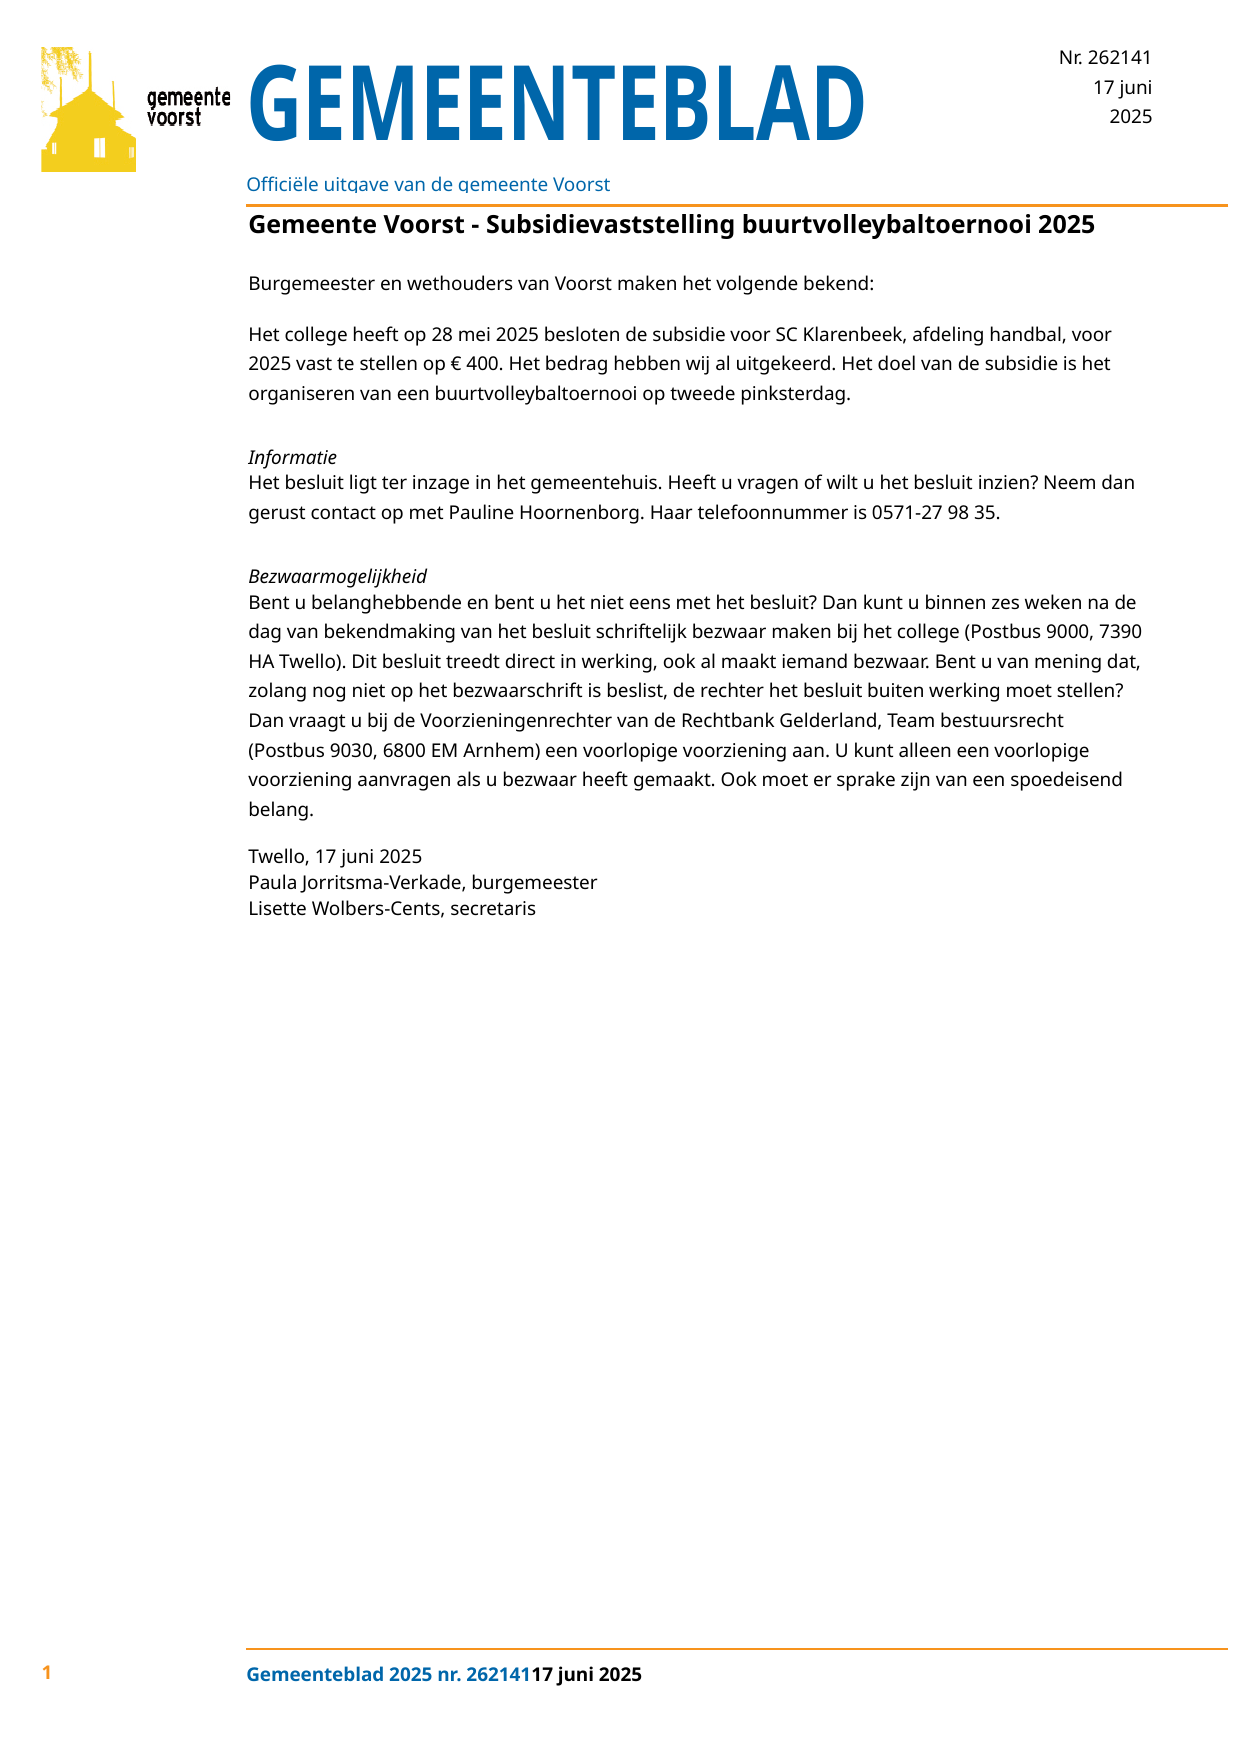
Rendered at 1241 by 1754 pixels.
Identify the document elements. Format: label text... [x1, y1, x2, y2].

text Burgemeester en wethouders van Voorst maken het volgende bekend: [248, 270, 1152, 296]
text Paula Jorritsma-Verkade, burgemeester [248, 869, 1152, 895]
text Lisette Wolbers-Cents, secretaris [248, 895, 1152, 921]
picture [41, 47, 231, 172]
text Het college heeft op 28 mei 2025 besloten de subsidie voor SC Klarenbeek, afdeling handbal, voor 2025 vast te stellen op € 400. Het bedrag hebben wij al uitgekeerd. Het doel van de subsidie is het organiseren van een buurtvolleybaltoernooi op tweede pinksterdag. [248, 321, 1152, 406]
text Informatie [248, 444, 1152, 469]
text Het besluit ligt ter inzage in het gemeentehuis. Heeft u vragen of wilt u het besluit inzien? Neem dan gerust contact op met Pauline Hoornenborg. Haar telefoonnummer is 0571-27 98 35. [248, 469, 1152, 525]
text Gemeente Voorst - Subsidievaststelling buurtvolleybaltoernooi 2025 [248, 207, 1152, 241]
text Twello, 17 juni 2025 [248, 844, 1152, 869]
text Bezwaarmogelijkheid [248, 563, 1152, 589]
text Bent u belanghebbende en bent u het niet eens met het besluit? Dan kunt u binnen zes weken na de dag van bekendmaking van het besluit schriftelijk bezwaar maken bij het college (Postbus 9000, 7390 HA Twello). Dit besluit treedt direct in werking, ook al maakt iemand bezwaar. Bent u van mening dat, zolang nog niet op het bezwaarschrift is beslist, de rechter het besluit buiten werking moet stellen? Dan vraagt u bij de Voorzieningenrechter van de Rechtbank Gelderland, Team bestuursrecht (Postbus 9030, 6800 EM Arnhem) een voorlopige voorziening aan. U kunt alleen een voorlopige voorziening aanvragen als u bezwaar heeft gemaakt. Ook moet er sprake zijn van een spoedeisend belang. [248, 589, 1152, 822]
